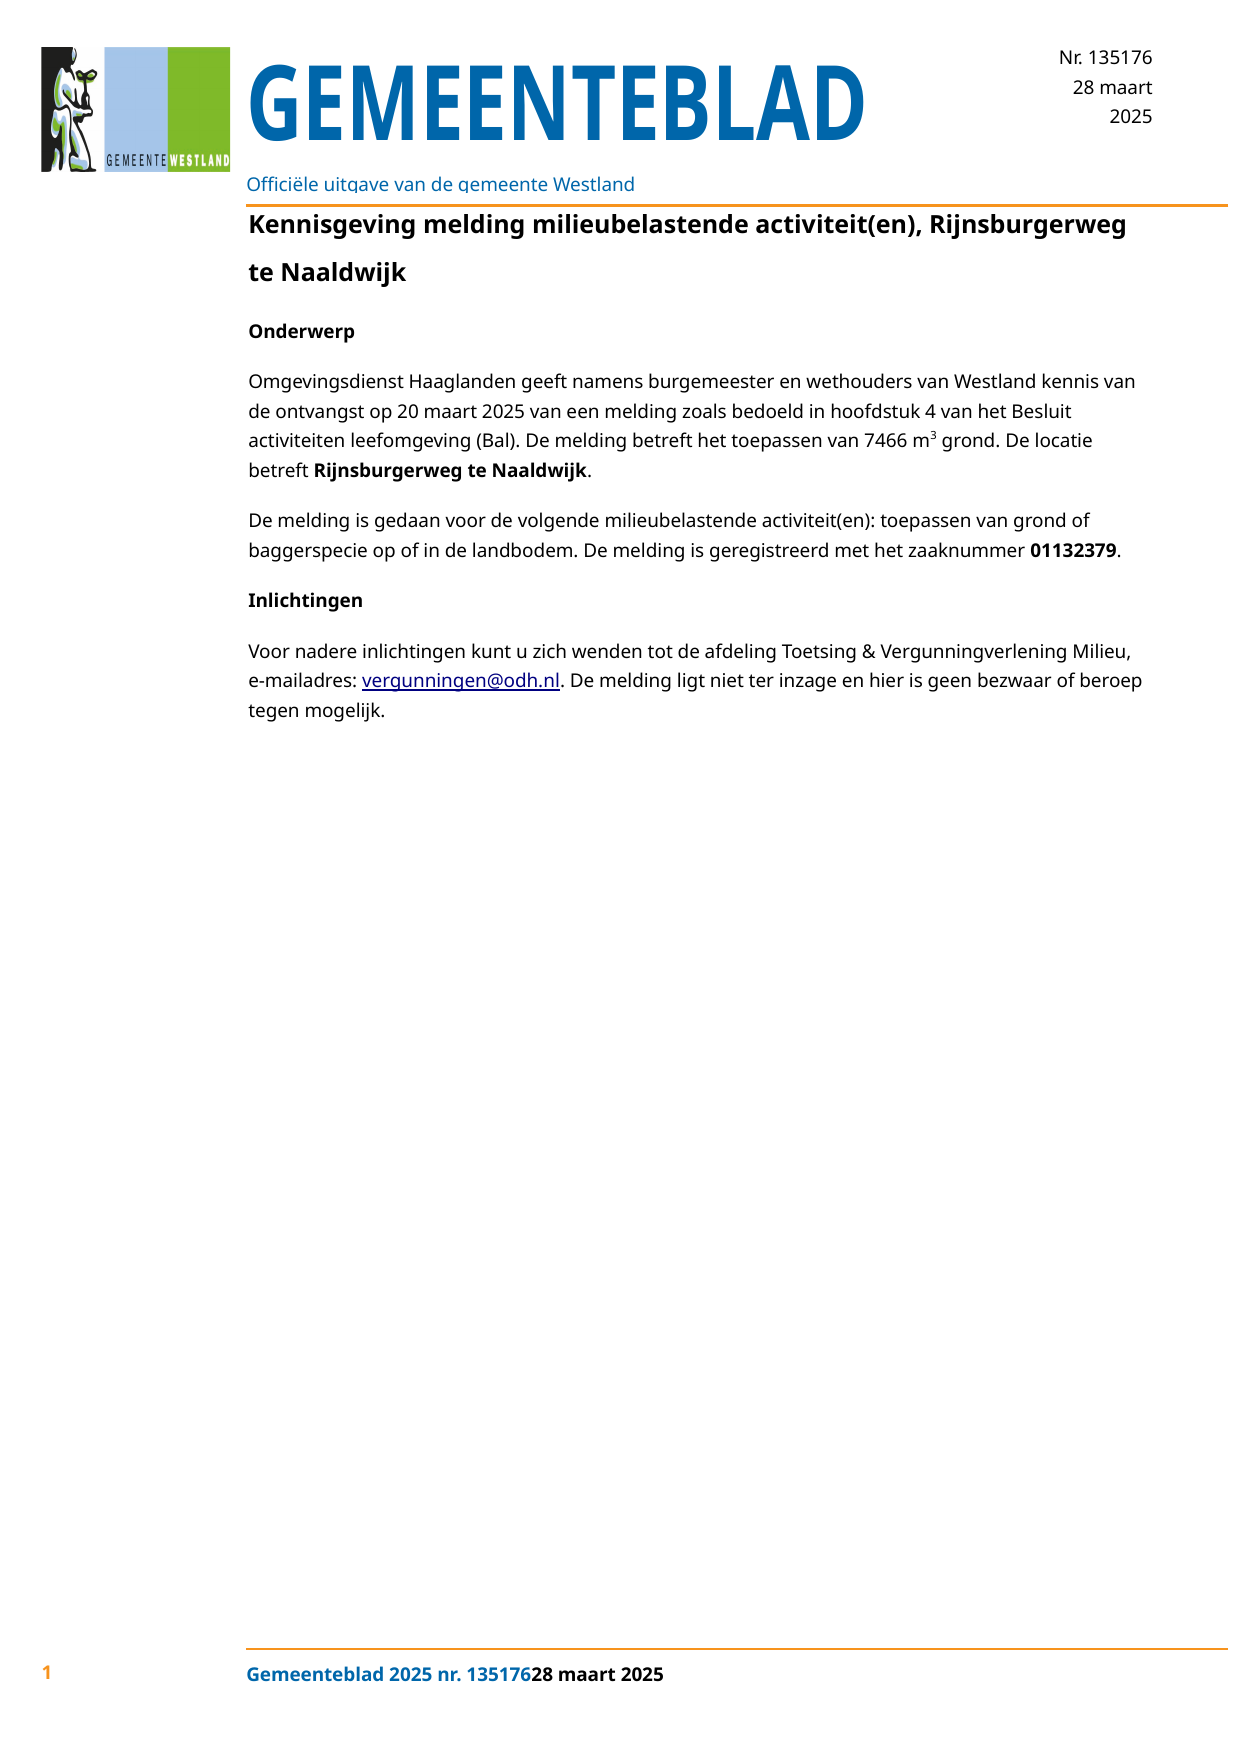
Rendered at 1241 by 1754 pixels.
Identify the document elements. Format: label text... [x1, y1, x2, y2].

text Voor nadere inlichtingen kunt u zich wenden tot de afdeling Toetsing & Vergunningverlening Milieu, e-mailadres: vergunningen@odh.nl. De melding ligt niet ter inzage en hier is geen bezwaar of beroep tegen mogelijk. [248, 638, 1152, 723]
text Inlichtingen [248, 587, 1152, 613]
text Omgevingsdienst Haaglanden geeft namens burgemeester en wethouders van Westland kennis van de ontvangst op 20 maart 2025 van een melding zoals bedoeld in hoofdstuk 4 van het Besluit activiteiten leefomgeving (Bal). De melding betreft het toepassen van 7466 m3 grond. De locatie betreft Rijnsburgerweg te Naaldwijk. [248, 368, 1152, 483]
picture [41, 47, 231, 172]
text Kennisgeving melding milieubelastende activiteit(en), Rijnsburgerweg te Naaldwijk [248, 207, 1152, 288]
text Onderwerp [248, 318, 1152, 344]
text De melding is gedaan voor de volgende milieubelastende activiteit(en): toepassen van grond of baggerspecie op of in de landbodem. De melding is geregistreerd met het zaaknummer 01132379. [248, 507, 1152, 563]
